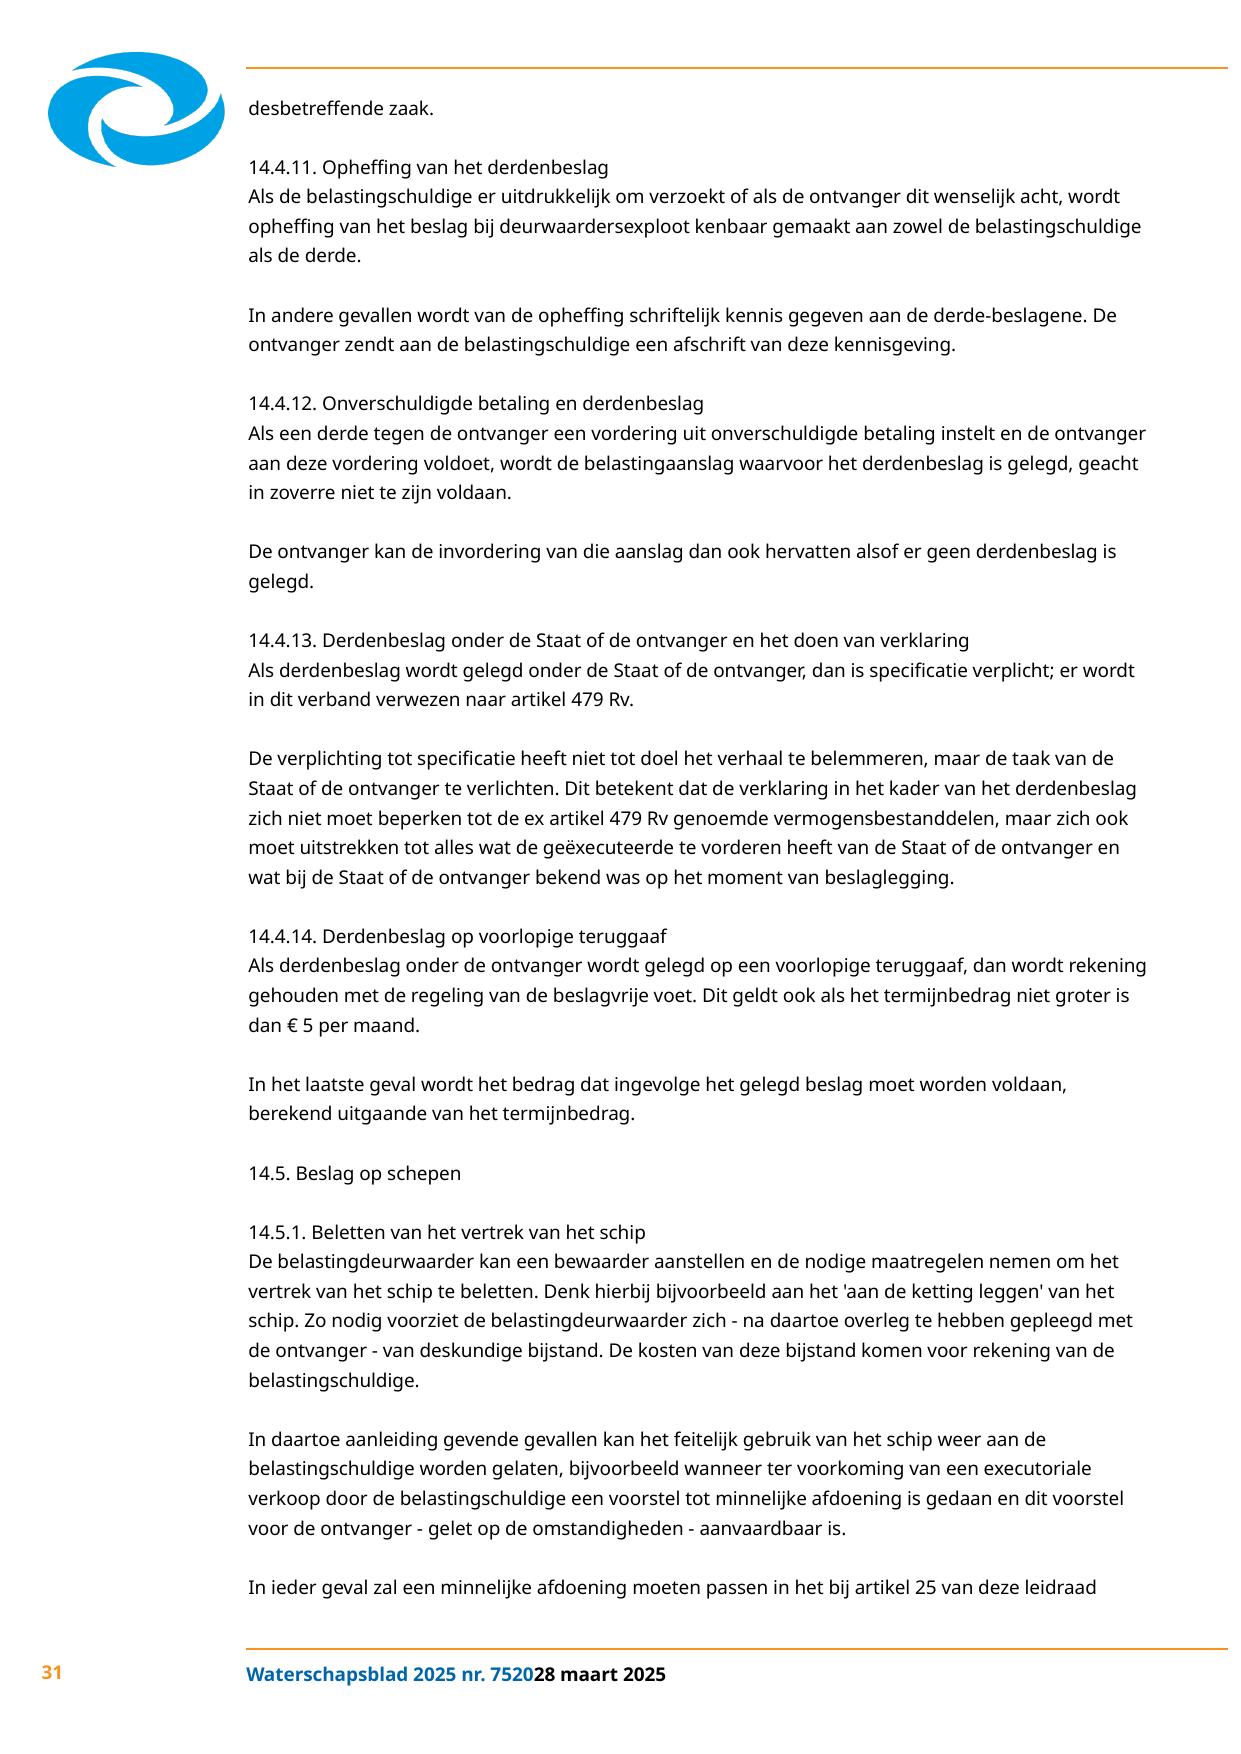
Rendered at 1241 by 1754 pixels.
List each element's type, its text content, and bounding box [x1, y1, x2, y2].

text In andere gevallen wordt van de opheffing schriftelijk kennis gegeven aan de derde-beslagene. De ontvanger zendt aan de belastingschuldige een afschrift van deze kennisgeving. [248, 302, 1152, 357]
text In ieder geval zal een minnelijke afdoening moeten passen in het bij artikel 25 van deze leidraad [248, 1574, 1152, 1600]
text Als de belastingschuldige er uitdrukkelijk om verzoekt of als de ontvanger dit wenselijk acht, wordt opheffing van het beslag bij deurwaardersexploot kenbaar gemaakt aan zowel de belastingschuldige als de derde. [248, 183, 1152, 268]
text De ontvanger kan de invordering van die aanslag dan ook hervatten alsof er geen derdenbeslag is gelegd. [248, 538, 1152, 594]
text Als derdenbeslag onder de ontvanger wordt gelegd op een voorlopige teruggaaf, dan wordt rekening gehouden met de regeling van de beslagvrije voet. Dit geldt ook als het termijnbedrag niet groter is dan € 5 per maand. [248, 953, 1152, 1038]
text Als derdenbeslag wordt gelegd onder de Staat of de ontvanger, dan is specificatie verplicht; er wordt in dit verband verwezen naar artikel 479 Rv. [248, 657, 1152, 712]
text Als een derde tegen de ontvanger een vordering uit onverschuldigde betaling instelt en de ontvanger aan deze vordering voldoet, wordt de belastingaanslag waarvoor het derdenbeslag is gelegd, geacht in zoverre niet te zijn voldaan. [248, 420, 1152, 505]
text 14.4.14. Derdenbeslag op voorlopige teruggaaf [248, 923, 1152, 949]
text De verplichting tot specificatie heeft niet tot doel het verhaal te belemmeren, maar de taak van de Staat of de ontvanger te verlichten. Dit betekent dat de verklaring in het kader van het derdenbeslag zich niet moet beperken tot de ex artikel 479 Rv genoemde vermogensbestanddelen, maar zich ook moet uitstrekken tot alles wat de geëxecuteerde te vorderen heeft van de Staat of de ontvanger en wat bij de Staat of de ontvanger bekend was op het moment van beslaglegging. [248, 746, 1152, 890]
text 14.4.13. Derdenbeslag onder de Staat of de ontvanger en het doen van verklaring [248, 627, 1152, 653]
text 14.5.1. Beletten van het vertrek van het schip [248, 1219, 1152, 1245]
text De belastingdeurwaarder kan een bewaarder aanstellen en de nodige maatregelen nemen om het vertrek van het schip te beletten. Denk hierbij bijvoorbeeld aan het 'aan de ketting leggen' van het schip. Zo nodig voorziet de belastingdeurwaarder zich - na daartoe overleg te hebben gepleegd met de ontvanger - van deskundige bijstand. De kosten van deze bijstand komen voor rekening van de belastingschuldige. [248, 1248, 1152, 1393]
picture [41, 47, 231, 172]
text desbetreffende zaak. [248, 95, 1152, 121]
text 14.5. Beslag op schepen [248, 1160, 1152, 1186]
text In het laatste geval wordt het bedrag dat ingevolge het gelegd beslag moet worden voldaan, berekend uitgaande van het termijnbedrag. [248, 1071, 1152, 1126]
text In daartoe aanleiding gevende gevallen kan het feitelijk gebruik van het schip weer aan de belastingschuldige worden gelaten, bijvoorbeeld wanneer ter voorkoming van een executoriale verkoop door de belastingschuldige een voorstel tot minnelijke afdoening is gedaan en dit voorstel voor de ontvanger - gelet op de omstandigheden - aanvaardbaar is. [248, 1426, 1152, 1541]
text 14.4.12. Onverschuldigde betaling en derdenbeslag [248, 391, 1152, 416]
text 14.4.11. Opheffing van het derdenbeslag [248, 154, 1152, 180]
